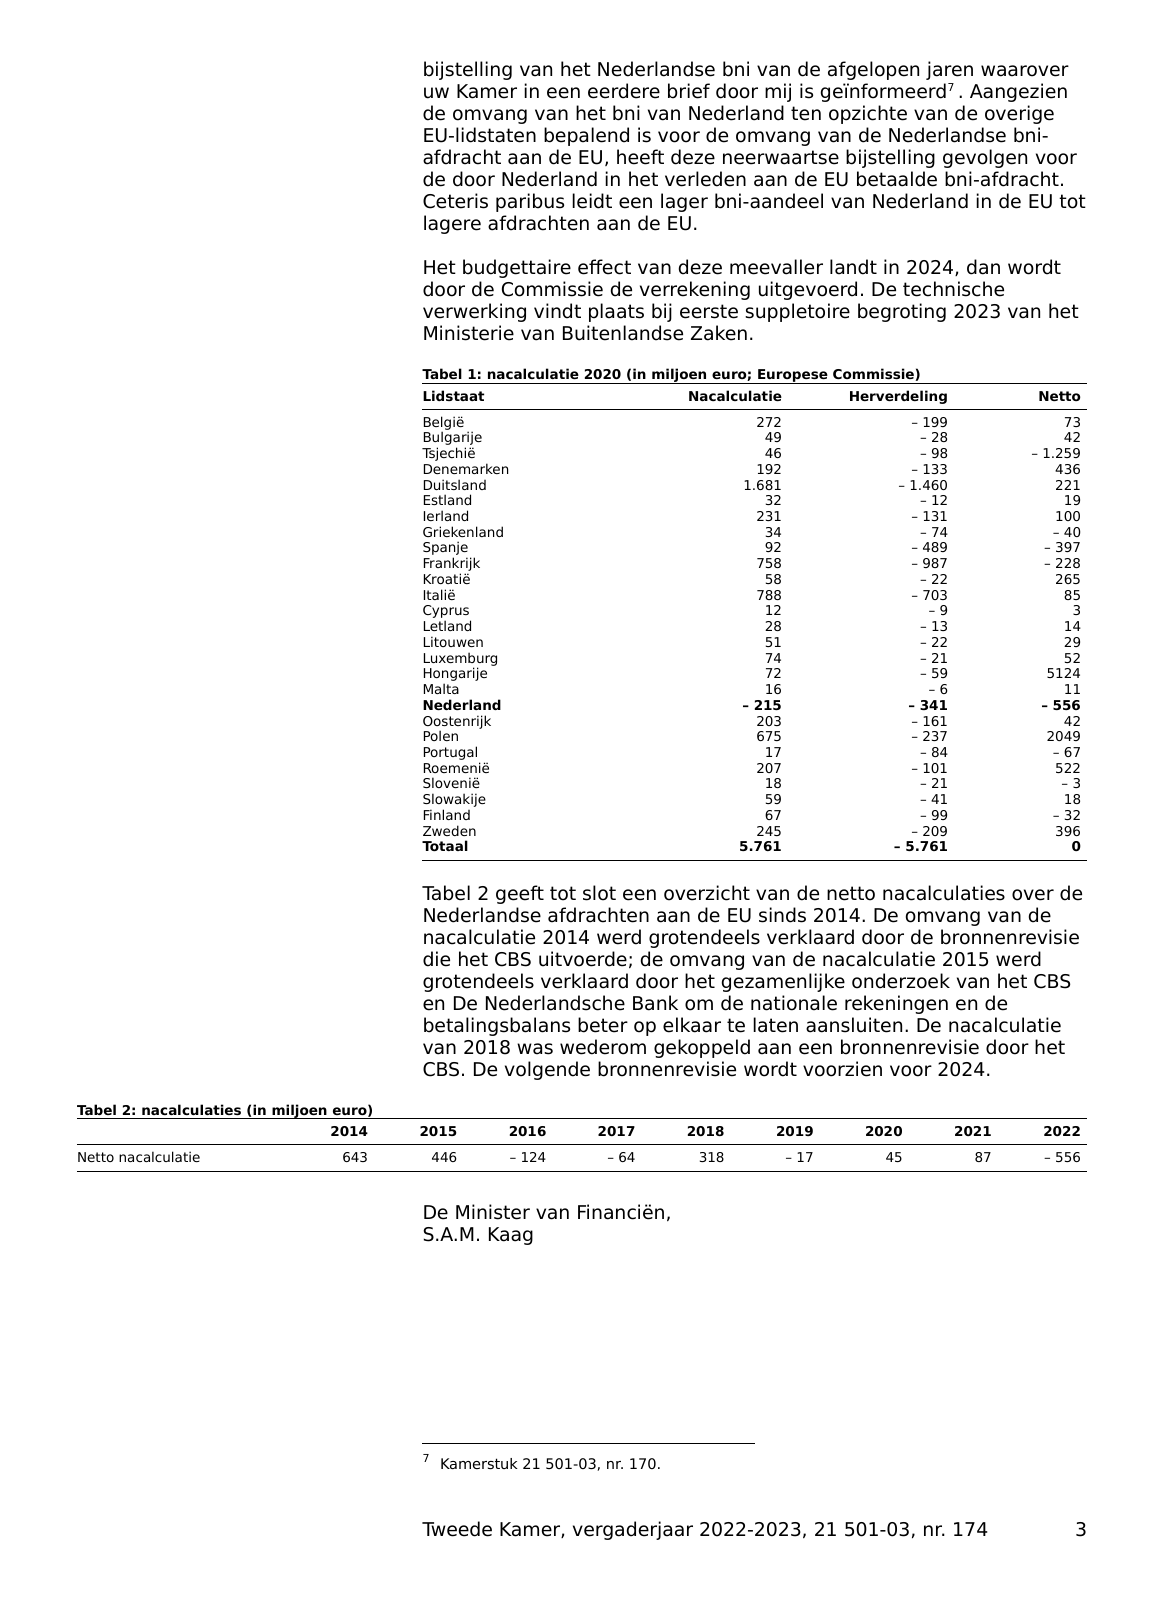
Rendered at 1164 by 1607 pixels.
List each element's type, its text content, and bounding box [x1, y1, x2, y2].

table_cell 675 [622, 729, 788, 745]
table_cell 34 [622, 525, 788, 540]
table_cell – 12 [788, 493, 954, 509]
table_cell 2019 [730, 1119, 819, 1144]
table_cell 5.761 [622, 839, 788, 859]
table_cell – 9 [788, 603, 954, 619]
table_cell – 3 [954, 776, 1087, 792]
table_cell – 987 [788, 556, 954, 572]
table_cell 318 [641, 1145, 730, 1171]
table_cell – 703 [788, 588, 954, 603]
table_cell – 21 [788, 650, 954, 666]
table_cell 49 [622, 430, 788, 446]
text Tabel 2 geeft tot slot een overzicht van de netto nacalculaties over de Nederlandse afdrachten aan de EU sinds 2014. De omvang van de nacalculatie 2014 werd grotendeels verklaard door de bronnenrevisie die het CBS uitvoerde; de omvang van de nacalculatie 2015 werd grotendeels verklaard door het gezamenlijke onderzoek van het CBS en De Nederlandsche Bank om de nationale rekeningen en de betalingsbalans beter op elkaar te laten aansluiten. De nacalculatie van 2018 was wederom gekoppeld aan een bronnenrevisie door het CBS. De volgende bronnenrevisie wordt voorzien voor 2024. [422, 883, 1087, 1081]
table_cell 18 [622, 776, 788, 792]
table_cell 2018 [641, 1119, 730, 1144]
table_cell 758 [622, 556, 788, 572]
table_cell – 21 [788, 776, 954, 792]
table_cell Polen [422, 729, 622, 745]
table_cell – 124 [463, 1145, 552, 1171]
table_cell 46 [622, 446, 788, 462]
table_cell 52 [954, 650, 1087, 666]
table_cell 87 [908, 1145, 997, 1171]
table_cell – 237 [788, 729, 954, 745]
table_cell – 59 [788, 666, 954, 682]
table_cell Roemenië [422, 761, 622, 776]
table_cell Estland [422, 493, 622, 509]
table_cell 2021 [908, 1119, 997, 1144]
table_cell 29 [954, 635, 1087, 650]
table_cell 72 [622, 666, 788, 682]
table_cell Frankrijk [422, 556, 622, 572]
table_cell Slowakije [422, 792, 622, 808]
text Het budgettaire effect van deze meevaller landt in 2024, dan wordt door de Commissie de verrekening uitgevoerd. De technische verwerking vindt plaats bij eerste suppletoire begroting 2023 van het Ministerie van Buitenlandse Zaken. [422, 257, 1087, 345]
table_cell 1.681 [622, 478, 788, 493]
table_cell 28 [622, 619, 788, 635]
table_cell 16 [622, 682, 788, 698]
table_cell 51 [622, 635, 788, 650]
table_cell Luxemburg [422, 650, 622, 666]
table_cell 2016 [463, 1119, 552, 1144]
table_cell Lidstaat [422, 384, 622, 409]
table_cell Portugal [422, 745, 622, 761]
table_cell Cyprus [422, 603, 622, 619]
table_cell Denemarken [422, 462, 622, 477]
table_header Tabel 2: nacalculaties (in miljoen euro) [77, 1103, 1087, 1118]
table_cell 42 [954, 713, 1087, 729]
table_cell 74 [622, 650, 788, 666]
table_cell – 84 [788, 745, 954, 761]
table_cell 203 [622, 713, 788, 729]
table_cell Nacalculatie [622, 384, 788, 409]
table_cell [77, 1119, 284, 1144]
table_cell 19 [954, 493, 1087, 509]
table_cell – 1.460 [788, 478, 954, 493]
table_cell 245 [622, 824, 788, 839]
table_cell Netto nacalculatie [77, 1145, 284, 1171]
table_cell 2020 [819, 1119, 908, 1144]
table_cell – 99 [788, 808, 954, 823]
table_cell 73 [954, 410, 1087, 430]
table_cell – 101 [788, 761, 954, 776]
table_cell Finland [422, 808, 622, 823]
table_cell 100 [954, 509, 1087, 524]
table_cell 231 [622, 509, 788, 524]
table_cell – 67 [954, 745, 1087, 761]
table_cell – 131 [788, 509, 954, 524]
table_cell – 341 [788, 698, 954, 713]
table_cell 221 [954, 478, 1087, 493]
table_cell 446 [374, 1145, 463, 1171]
table_cell – 6 [788, 682, 954, 698]
table_cell Oostenrijk [422, 713, 622, 729]
table_cell Hongarije [422, 666, 622, 682]
table_cell – 133 [788, 462, 954, 477]
table_cell – 17 [730, 1145, 819, 1171]
table_cell 11 [954, 682, 1087, 698]
table_cell 788 [622, 588, 788, 603]
table_cell – 397 [954, 540, 1087, 556]
table_cell – 22 [788, 635, 954, 650]
table_cell 0 [954, 839, 1087, 859]
table_cell 92 [622, 540, 788, 556]
table_cell 32 [622, 493, 788, 509]
table_cell Spanje [422, 540, 622, 556]
table_cell 2022 [998, 1119, 1087, 1144]
table_cell 3 [954, 603, 1087, 619]
table_cell – 74 [788, 525, 954, 540]
table_cell 14 [954, 619, 1087, 635]
table_cell – 161 [788, 713, 954, 729]
table_cell 2014 [285, 1119, 374, 1144]
table_cell 5124 [954, 666, 1087, 682]
table_cell 2015 [374, 1119, 463, 1144]
table_cell – 5.761 [788, 839, 954, 859]
table_cell 396 [954, 824, 1087, 839]
table_cell – 22 [788, 572, 954, 587]
table_cell 18 [954, 792, 1087, 808]
table_cell 192 [622, 462, 788, 477]
table_cell Zweden [422, 824, 622, 839]
table_cell 85 [954, 588, 1087, 603]
table_cell – 64 [552, 1145, 641, 1171]
table_cell – 98 [788, 446, 954, 462]
table_cell – 32 [954, 808, 1087, 823]
table_cell – 40 [954, 525, 1087, 540]
table_cell Ierland [422, 509, 622, 524]
table_cell – 13 [788, 619, 954, 635]
table_cell – 228 [954, 556, 1087, 572]
table_cell Italië [422, 588, 622, 603]
table_cell – 41 [788, 792, 954, 808]
table_cell 2049 [954, 729, 1087, 745]
table_cell – 1.259 [954, 446, 1087, 462]
table_cell 58 [622, 572, 788, 587]
table_cell Slovenië [422, 776, 622, 792]
table_cell – 199 [788, 410, 954, 430]
table_cell 522 [954, 761, 1087, 776]
table_cell 17 [622, 745, 788, 761]
table_cell 12 [622, 603, 788, 619]
table_cell Herverdeling [788, 384, 954, 409]
table_cell 42 [954, 430, 1087, 446]
table_cell 59 [622, 792, 788, 808]
table_cell Duitsland [422, 478, 622, 493]
text Kamerstuk 21 501-03, nr. 170. [422, 1452, 1087, 1474]
table_cell – 489 [788, 540, 954, 556]
table_cell 2017 [552, 1119, 641, 1144]
table_cell 45 [819, 1145, 908, 1171]
table_cell Tsjechië [422, 446, 622, 462]
table_cell Kroatië [422, 572, 622, 587]
table_cell – 215 [622, 698, 788, 713]
table_cell Totaal [422, 839, 622, 859]
table_cell Netto [954, 384, 1087, 409]
table_cell Litouwen [422, 635, 622, 650]
table_cell 265 [954, 572, 1087, 587]
table_cell – 28 [788, 430, 954, 446]
table_cell 643 [285, 1145, 374, 1171]
table_cell Nederland [422, 698, 622, 713]
table_cell – 556 [954, 698, 1087, 713]
table_cell 436 [954, 462, 1087, 477]
text De Minister van Financiën, S.A.M. Kaag [422, 1202, 1087, 1246]
table_cell Griekenland [422, 525, 622, 540]
table_cell België [422, 410, 622, 430]
table_cell Letland [422, 619, 622, 635]
table_cell Bulgarije [422, 430, 622, 446]
table_cell 67 [622, 808, 788, 823]
table_cell Malta [422, 682, 622, 698]
table_cell – 556 [998, 1145, 1087, 1171]
table_cell 272 [622, 410, 788, 430]
table_cell – 209 [788, 824, 954, 839]
table_cell 207 [622, 761, 788, 776]
text bijstelling van het Nederlandse bni van de afgelopen jaren waarover uw Kamer in een eerdere brief door mij is geïnformeerd. Aangezien de omvang van het bni van Nederland ten opzichte van de overige EU-lidstaten bepalend is voor de omvang van de Nederlandse bni-afdracht aan de EU, heeft deze neerwaartse bijstelling gevolgen voor de door Nederland in het verleden aan de EU betaalde bni-afdracht. Ceteris paribus leidt een lager bni-aandeel van Nederland in de EU tot lagere afdrachten aan de EU. [422, 59, 1087, 235]
table_header Tabel 1: nacalculatie 2020 (in miljoen euro; Europese Commissie) [422, 367, 1087, 383]
